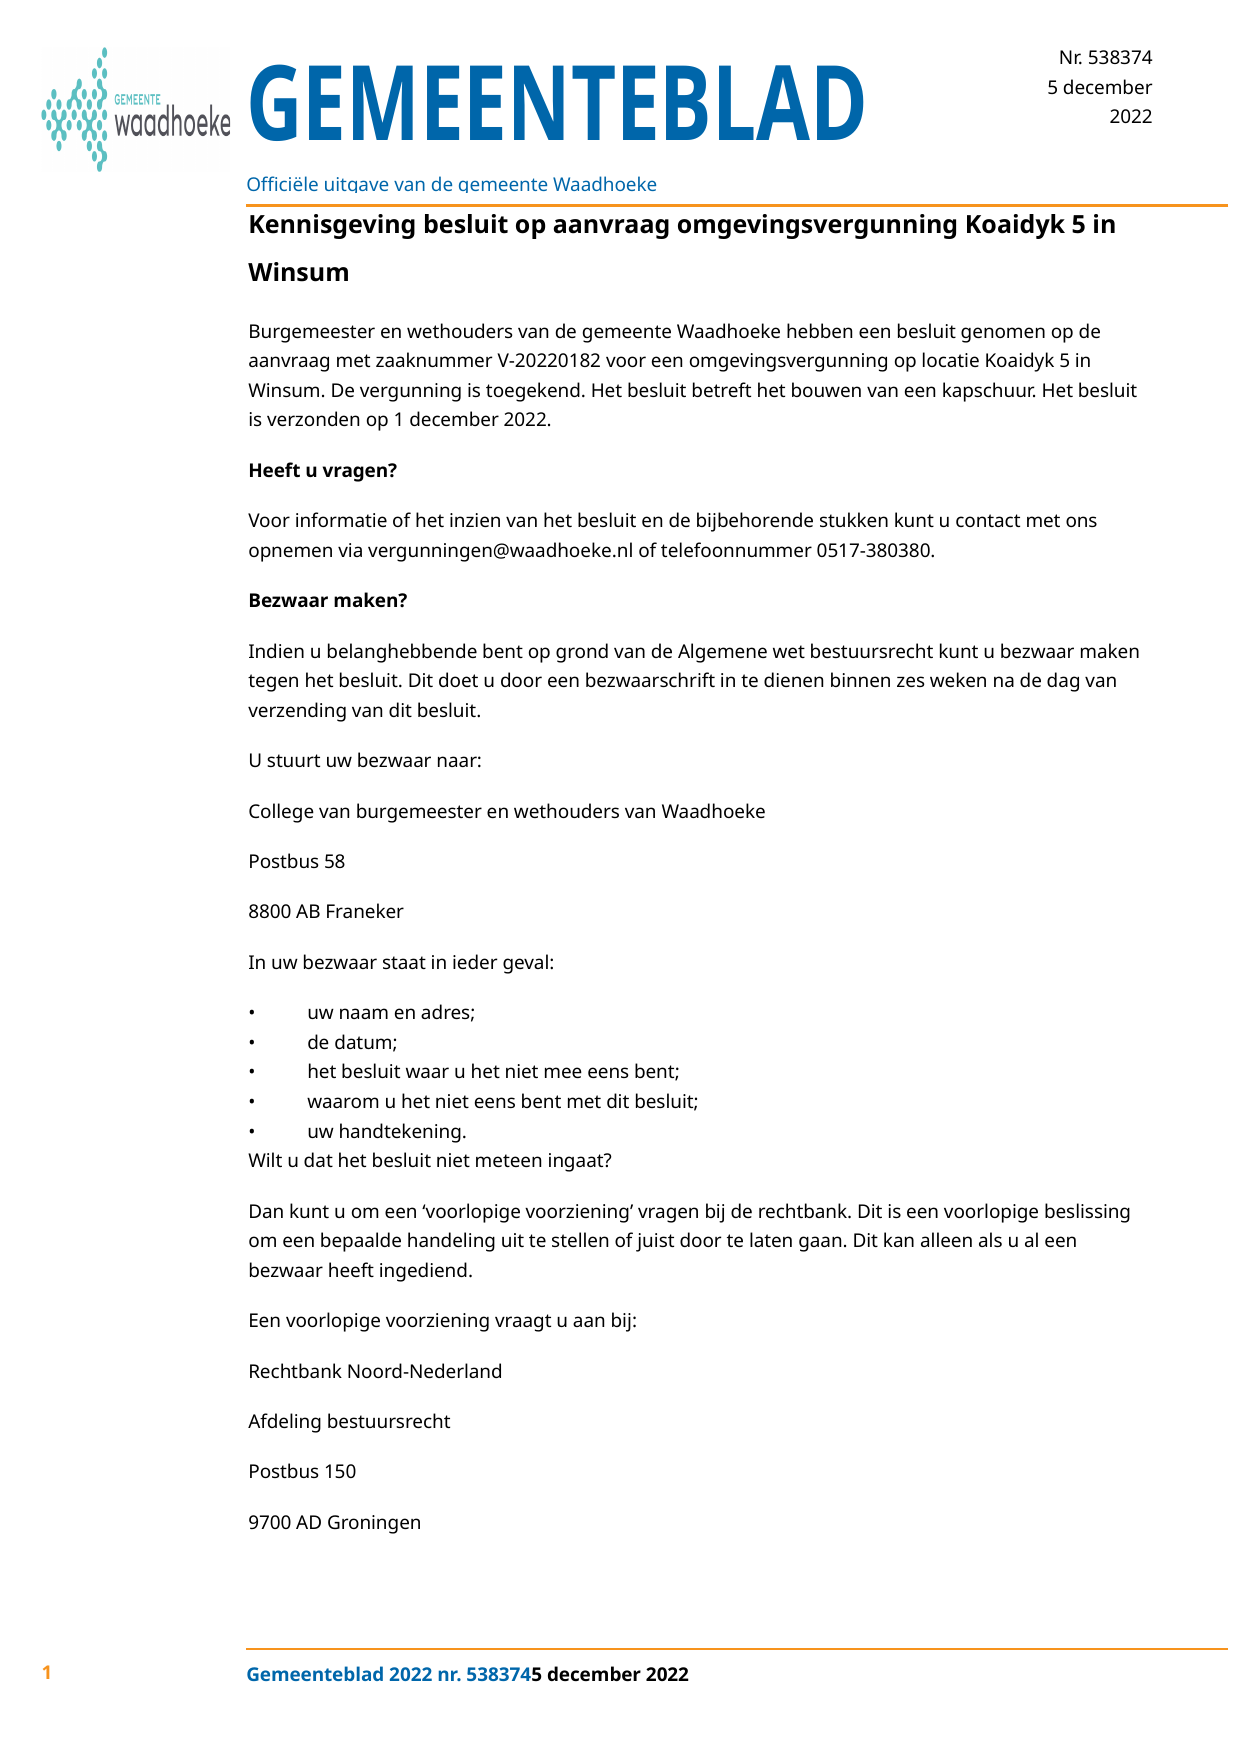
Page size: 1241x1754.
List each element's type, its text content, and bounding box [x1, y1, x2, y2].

text Wilt u dat het besluit niet meteen ingaat? [248, 1147, 1152, 1173]
list uw handtekening. [248, 1118, 1152, 1144]
text Dan kunt u om een ‘voorlopige voorziening’ vragen bij de rechtbank. Dit is een voorlopige beslissing om een bepaalde handeling uit te stellen of juist door te laten gaan. Dit kan alleen als u al een bezwaar heeft ingediend. [248, 1198, 1152, 1283]
list waarom u het niet eens bent met dit besluit; [248, 1088, 1152, 1114]
text Afdeling bestuursrecht [248, 1408, 1152, 1434]
text Een voorlopige voorziening vraagt u aan bij: [248, 1307, 1152, 1333]
text Heeft u vragen? [248, 457, 1152, 483]
text Kennisgeving besluit op aanvraag omgevingsvergunning Koaidyk 5 in Winsum [248, 207, 1152, 288]
list de datum; [248, 1029, 1152, 1055]
list uw naam en adres; [248, 999, 1152, 1025]
text Bezwaar maken? [248, 587, 1152, 613]
text Burgemeester en wethouders van de gemeente Waadhoeke hebben een besluit genomen op de aanvraag met zaaknummer V-20220182 voor een omgevingsvergunning op locatie Koaidyk 5 in Winsum. De vergunning is toegekend. Het besluit betreft het bouwen van een kapschuur. Het besluit is verzonden op 1 december 2022. [248, 318, 1152, 432]
text Indien u belanghebbende bent op grond van de Algemene wet bestuursrecht kunt u bezwaar maken tegen het besluit. Dit doet u door een bezwaarschrift in te dienen binnen zes weken na de dag van verzending van dit besluit. [248, 638, 1152, 723]
text Rechtbank Noord-Nederland [248, 1358, 1152, 1384]
text Postbus 150 [248, 1459, 1152, 1484]
text Postbus 58 [248, 848, 1152, 874]
picture [41, 47, 231, 172]
text U stuurt uw bezwaar naar: [248, 747, 1152, 773]
text 8800 AB Franeker [248, 899, 1152, 924]
list het besluit waar u het niet mee eens bent; [248, 1059, 1152, 1084]
text Voor informatie of het inzien van het besluit en de bijbehorende stukken kunt u contact met ons opnemen via vergunningen@waadhoeke.nl of telefoonnummer 0517-380380. [248, 507, 1152, 563]
text In uw bezwaar staat in ieder geval: [248, 949, 1152, 975]
text 9700 AD Groningen [248, 1509, 1152, 1535]
text College van burgemeester en wethouders van Waadhoeke [248, 798, 1152, 824]
